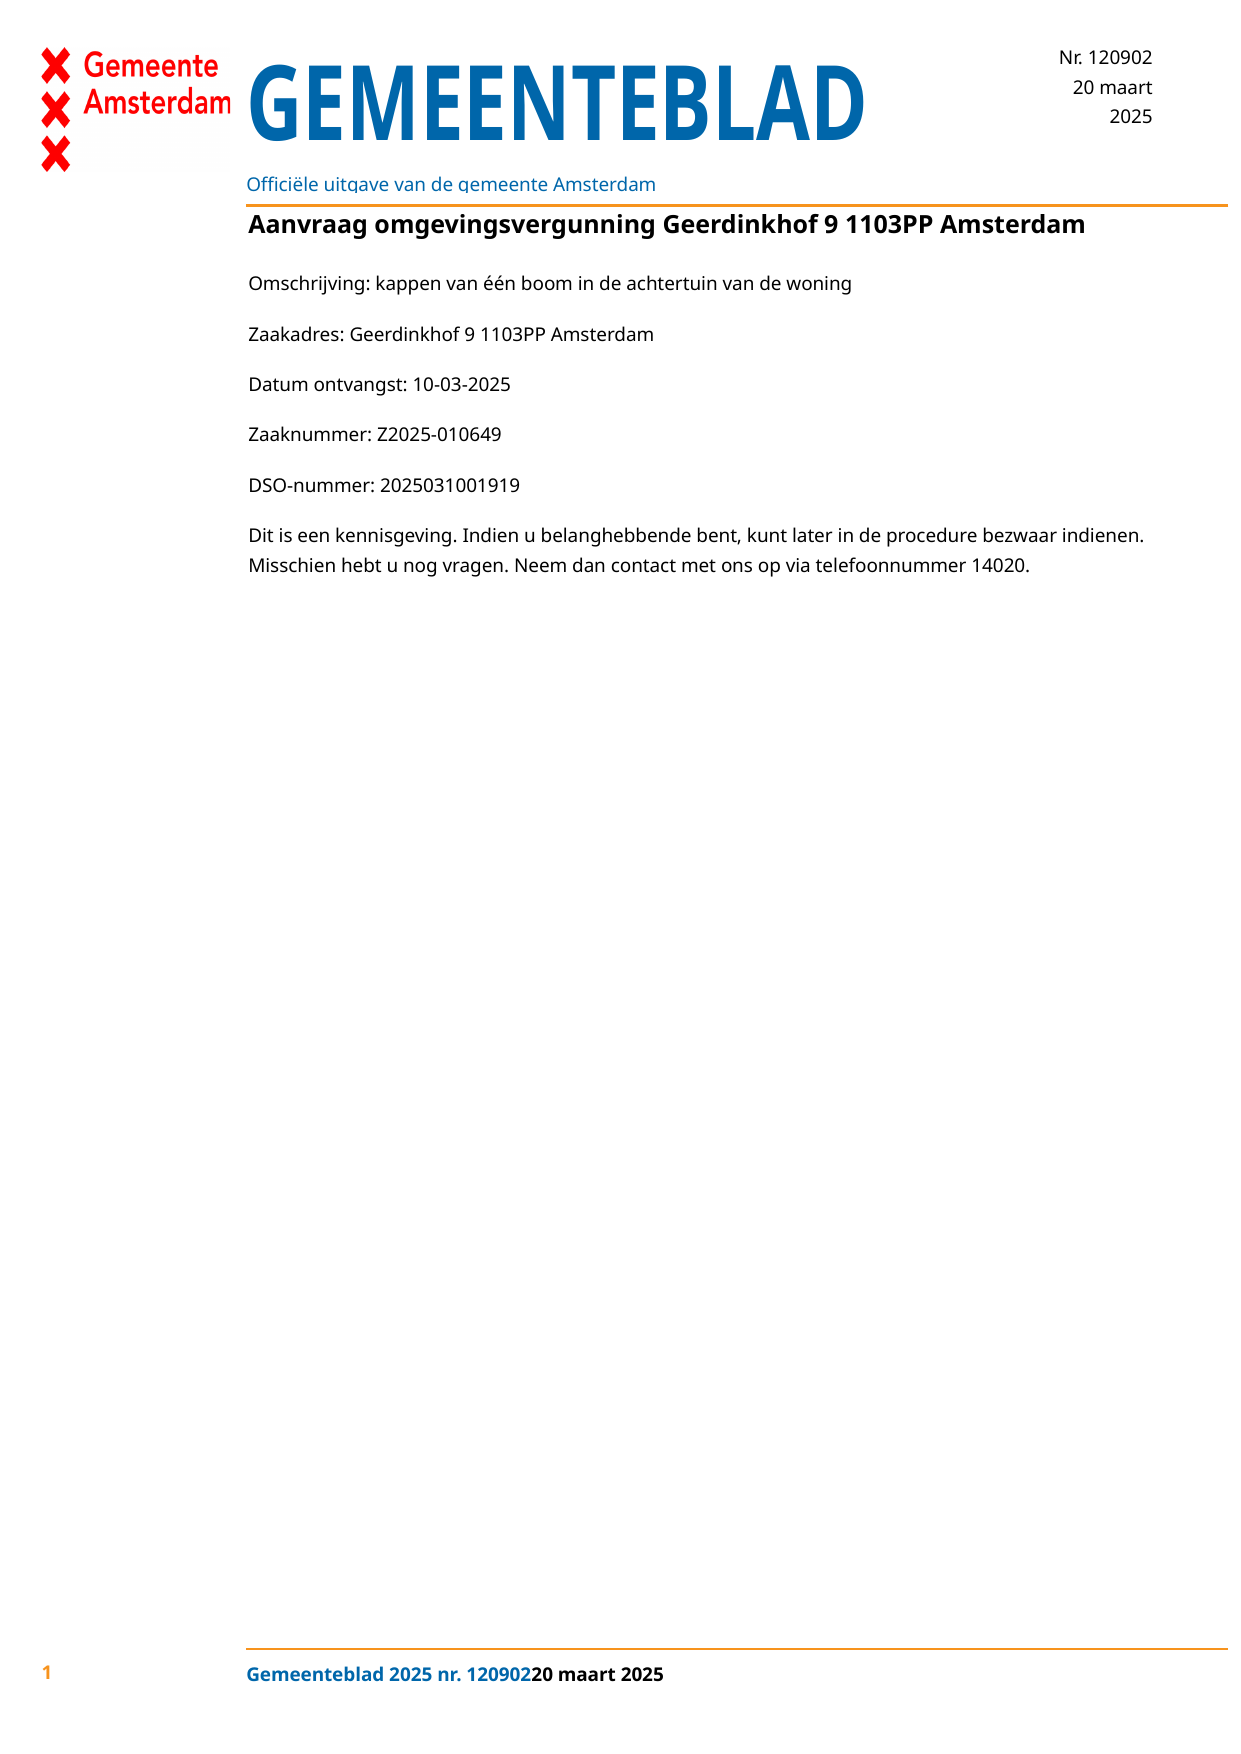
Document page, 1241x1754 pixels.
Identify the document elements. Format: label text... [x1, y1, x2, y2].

text Aanvraag omgevingsvergunning Geerdinkhof 9 1103PP Amsterdam [248, 207, 1152, 241]
text Dit is een kennisgeving. Indien u belanghebbende bent, kunt later in de procedure bezwaar indienen. Misschien hebt u nog vragen. Neem dan contact met ons op via telefoonnummer 14020. [248, 522, 1152, 578]
text DSO-nummer: 2025031001919 [248, 472, 1152, 498]
text Omschrijving: kappen van één boom in de achtertuin van de woning [248, 270, 1152, 296]
text Datum ontvangst: 10-03-2025 [248, 371, 1152, 397]
text Zaaknummer: Z2025-010649 [248, 422, 1152, 447]
text Zaakadres: Geerdinkhof 9 1103PP Amsterdam [248, 321, 1152, 346]
picture [41, 47, 231, 172]
